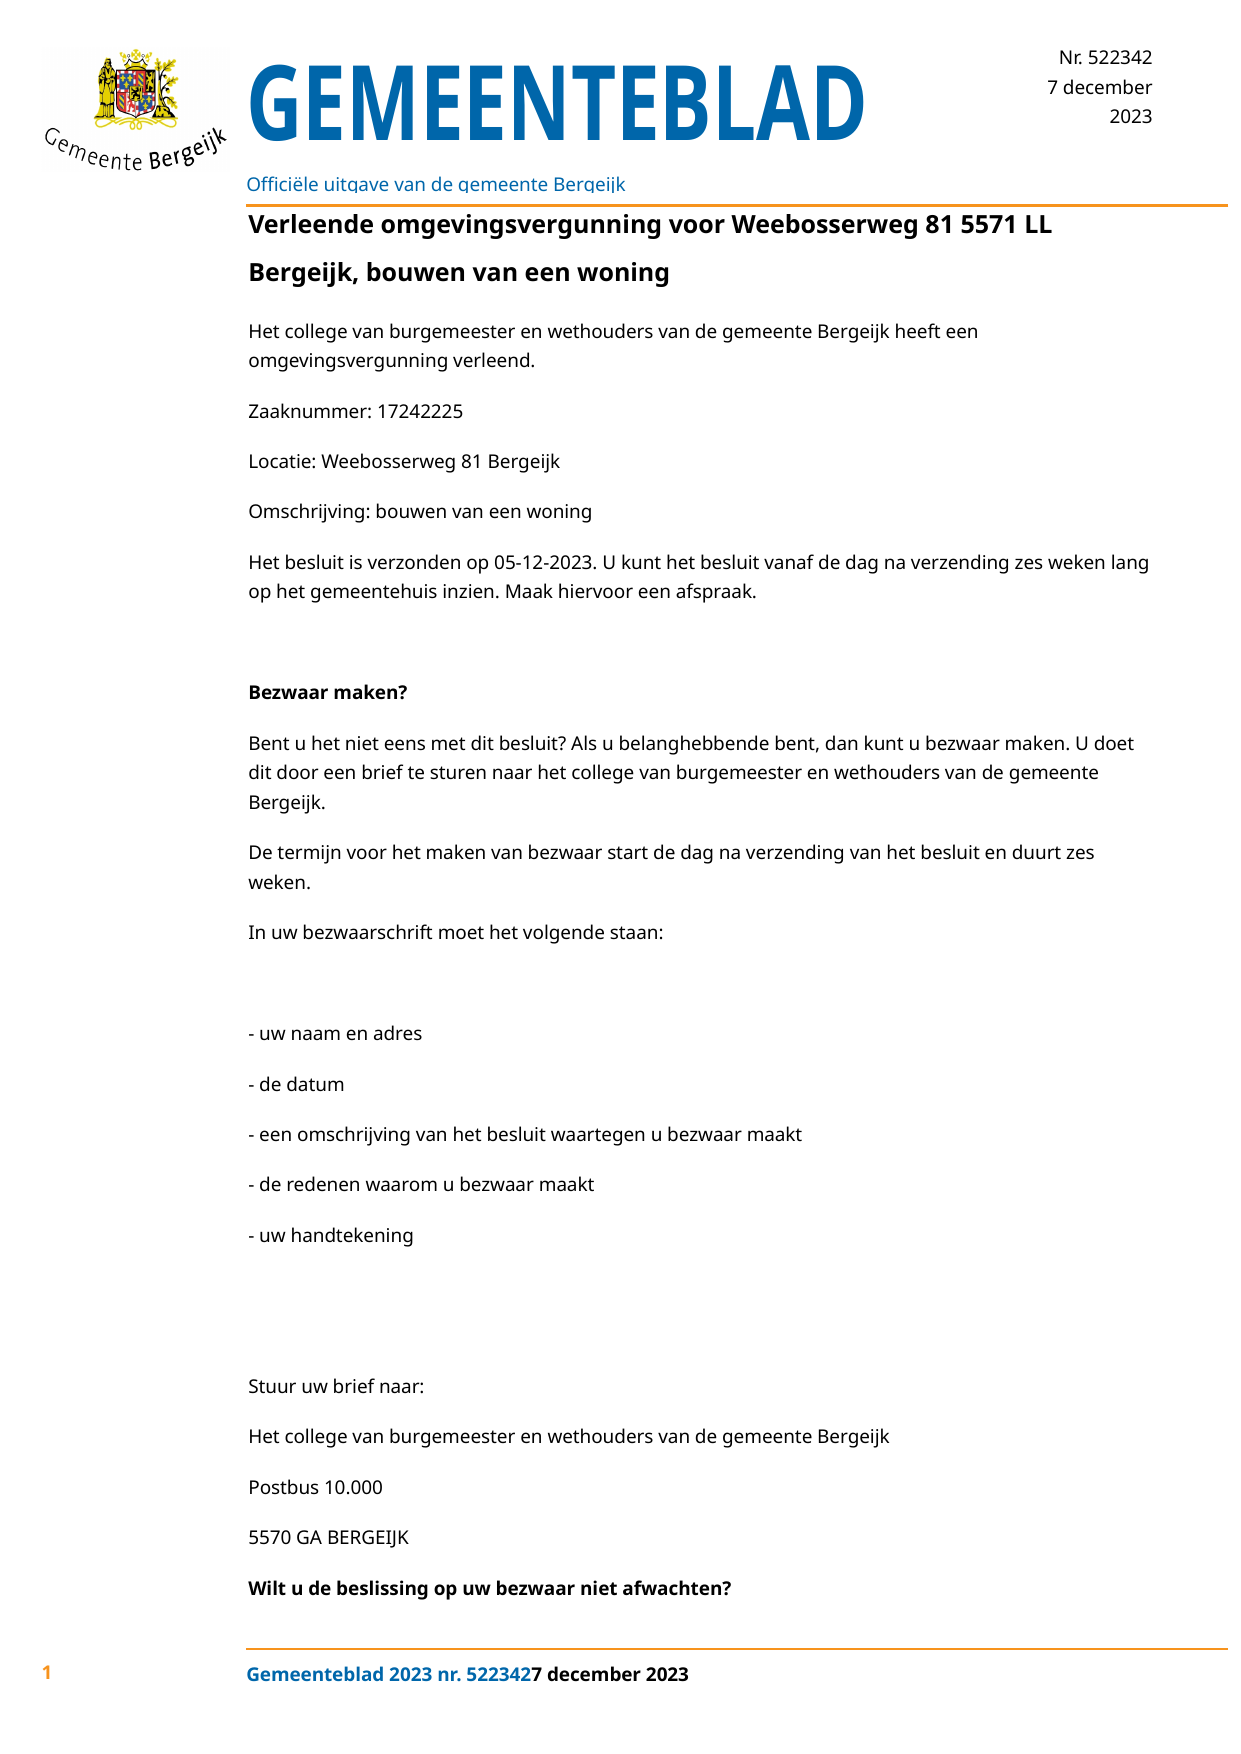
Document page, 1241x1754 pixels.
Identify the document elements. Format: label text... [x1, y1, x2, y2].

text Locatie: Weebosserweg 81 Bergeijk [248, 448, 1152, 474]
text Omschrijving: bouwen van een woning [248, 499, 1152, 524]
text De termijn voor het maken van bezwaar start de dag na verzending van het besluit en duurt zes weken. [248, 839, 1152, 895]
text Het besluit is verzonden op 05-12-2023. U kunt het besluit vanaf de dag na verzending zes weken lang op het gemeentehuis inzien. Maak hiervoor een afspraak. [248, 549, 1152, 604]
text - een omschrijving van het besluit waartegen u bezwaar maakt [248, 1121, 1152, 1147]
text Bezwaar maken? [248, 679, 1152, 705]
text - de redenen waarom u bezwaar maakt [248, 1172, 1152, 1197]
text Het college van burgemeester en wethouders van de gemeente Bergeijk [248, 1424, 1152, 1449]
text - uw handtekening [248, 1222, 1152, 1248]
text Postbus 10.000 [248, 1474, 1152, 1500]
text Stuur uw brief naar: [248, 1373, 1152, 1399]
text Zaaknummer: 17242225 [248, 398, 1152, 424]
text - uw naam en adres [248, 1020, 1152, 1046]
text Verleende omgevingsvergunning voor Weebosserweg 81 5571 LL Bergeijk, bouwen van een woning [248, 207, 1152, 288]
text - de datum [248, 1071, 1152, 1097]
picture [41, 47, 231, 172]
text Het college van burgemeester en wethouders van de gemeente Bergeijk heeft een omgevingsvergunning verleend. [248, 318, 1152, 373]
text Wilt u de beslissing op uw bezwaar niet afwachten? [248, 1575, 1152, 1601]
text In uw bezwaarschrift moet het volgende staan: [248, 919, 1152, 945]
text Bent u het niet eens met dit besluit? Als u belanghebbende bent, dan kunt u bezwaar maken. U doet dit door een brief te sturen naar het college van burgemeester en wethouders van de gemeente Bergeijk. [248, 730, 1152, 815]
text 5570 GA BERGEIJK [248, 1524, 1152, 1550]
